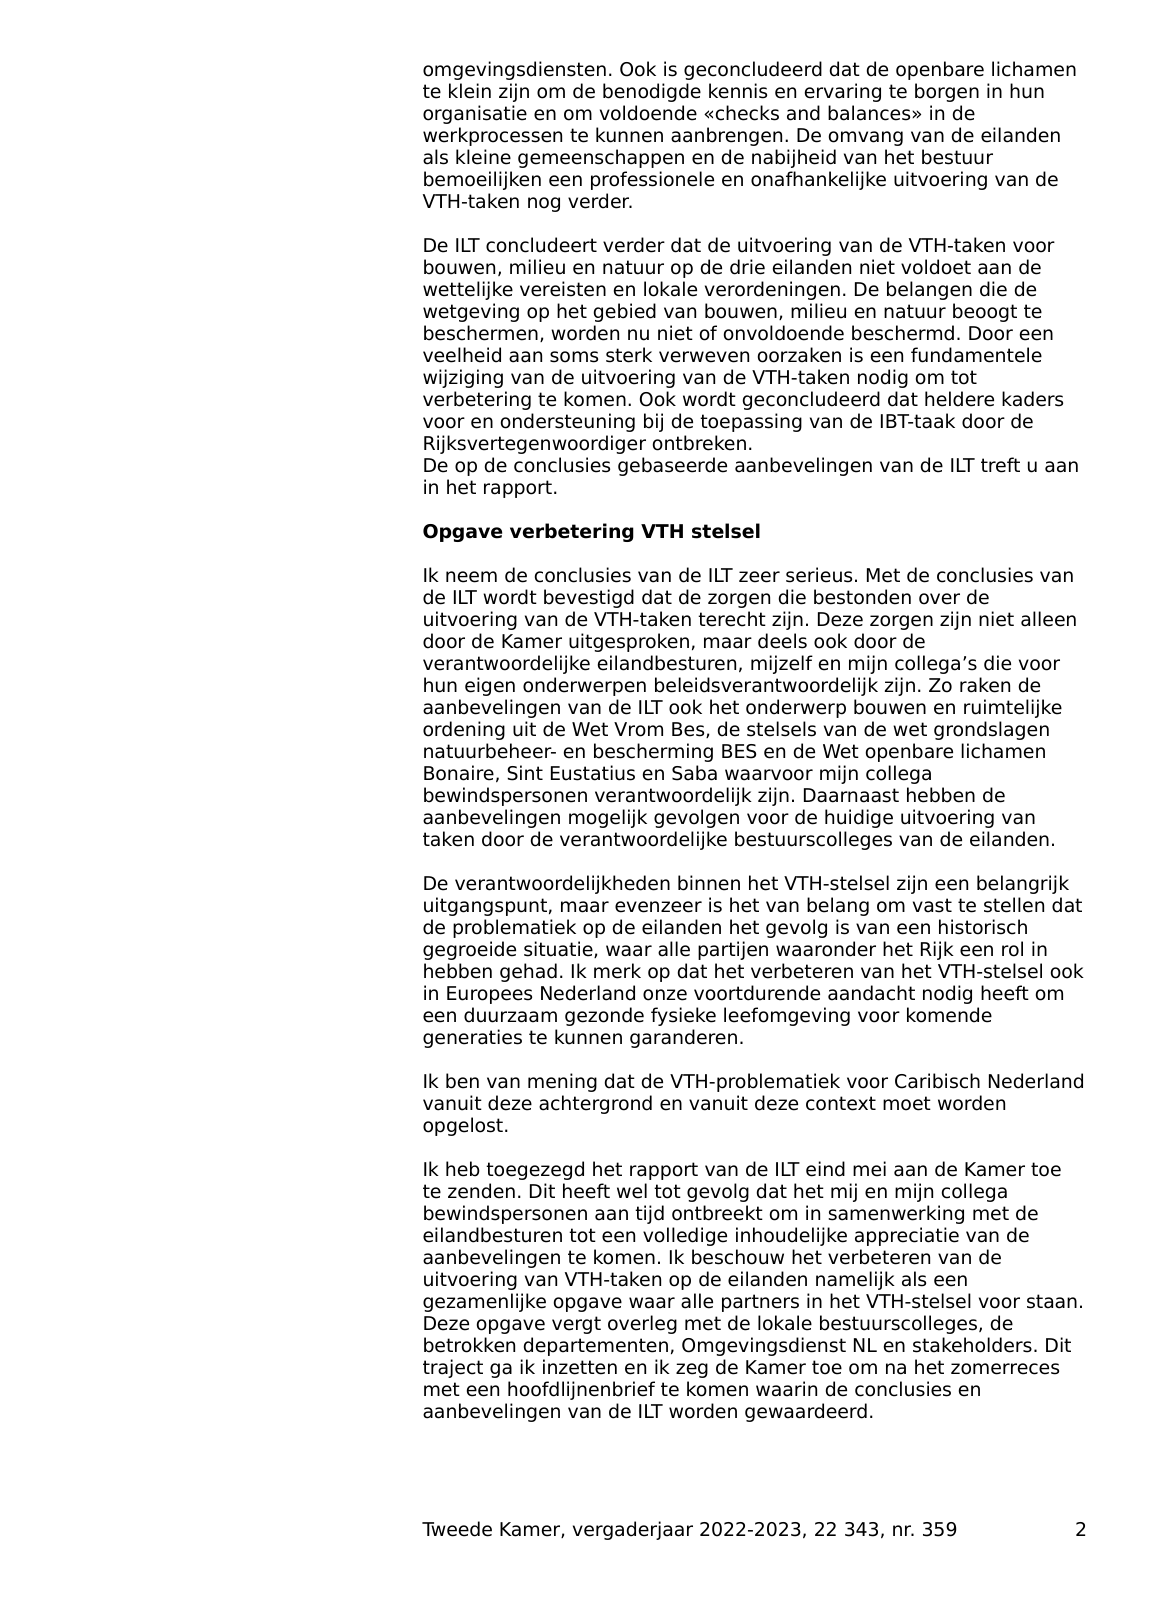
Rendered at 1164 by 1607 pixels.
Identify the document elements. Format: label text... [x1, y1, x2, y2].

text De op de conclusies gebaseerde aanbevelingen van de ILT treft u aan in het rapport. [422, 455, 1087, 499]
text De ILT concludeert verder dat de uitvoering van de VTH-taken voor bouwen, milieu en natuur op de drie eilanden niet voldoet aan de wettelijke vereisten en lokale verordeningen. De belangen die de wetgeving op het gebied van bouwen, milieu en natuur beoogt te beschermen, worden nu niet of onvoldoende beschermd. Door een veelheid aan soms sterk verweven oorzaken is een fundamentele wijziging van de uitvoering van de VTH-taken nodig om tot verbetering te komen. Ook wordt geconcludeerd dat heldere kaders voor en ondersteuning bij de toepassing van de IBT-taak door de Rijksvertegenwoordiger ontbreken. [422, 235, 1087, 455]
text Ik heb toegezegd het rapport van de ILT eind mei aan de Kamer toe te zenden. Dit heeft wel tot gevolg dat het mij en mijn collega bewindspersonen aan tijd ontbreekt om in samenwerking met de eilandbesturen tot een volledige inhoudelijke appreciatie van de aanbevelingen te komen. Ik beschouw het verbeteren van de uitvoering van VTH-taken op de eilanden namelijk als een gezamenlijke opgave waar alle partners in het VTH-stelsel voor staan. Deze opgave vergt overleg met de lokale bestuurscolleges, de betrokken departementen, Omgevingsdienst NL en stakeholders. Dit traject ga ik inzetten en ik zeg de Kamer toe om na het zomerreces met een hoofdlijnenbrief te komen waarin de conclusies en aanbevelingen van de ILT worden gewaardeerd. [422, 1159, 1087, 1423]
text Ik neem de conclusies van de ILT zeer serieus. Met de conclusies van de ILT wordt bevestigd dat de zorgen die bestonden over de uitvoering van de VTH-taken terecht zijn. Deze zorgen zijn niet alleen door de Kamer uitgesproken, maar deels ook door de verantwoordelijke eilandbesturen, mijzelf en mijn collega’s die voor hun eigen onderwerpen beleidsverantwoordelijk zijn. Zo raken de aanbevelingen van de ILT ook het onderwerp bouwen en ruimtelijke ordening uit de Wet Vrom Bes, de stelsels van de wet grondslagen natuurbeheer- en bescherming BES en de Wet openbare lichamen Bonaire, Sint Eustatius en Saba waarvoor mijn collega bewindspersonen verantwoordelijk zijn. Daarnaast hebben de aanbevelingen mogelijk gevolgen voor de huidige uitvoering van taken door de verantwoordelijke bestuurscolleges van de eilanden. [422, 565, 1087, 851]
text omgevingsdiensten. Ook is geconcludeerd dat de openbare lichamen te klein zijn om de benodigde kennis en ervaring te borgen in hun organisatie en om voldoende «checks and balances» in de werkprocessen te kunnen aanbrengen. De omvang van de eilanden als kleine gemeenschappen en de nabijheid van het bestuur bemoeilijken een professionele en onafhankelijke uitvoering van de VTH-taken nog verder. [422, 59, 1087, 213]
text Ik ben van mening dat de VTH-problematiek voor Caribisch Nederland vanuit deze achtergrond en vanuit deze context moet worden opgelost. [422, 1071, 1087, 1137]
text De verantwoordelijkheden binnen het VTH-stelsel zijn een belangrijk uitgangspunt, maar evenzeer is het van belang om vast te stellen dat de problematiek op de eilanden het gevolg is van een historisch gegroeide situatie, waar alle partijen waaronder het Rijk een rol in hebben gehad. Ik merk op dat het verbeteren van het VTH-stelsel ook in Europees Nederland onze voortdurende aandacht nodig heeft om een duurzaam gezonde fysieke leefomgeving voor komende generaties te kunnen garanderen. [422, 873, 1087, 1049]
subtitle Opgave verbetering VTH stelsel [422, 521, 1087, 543]
